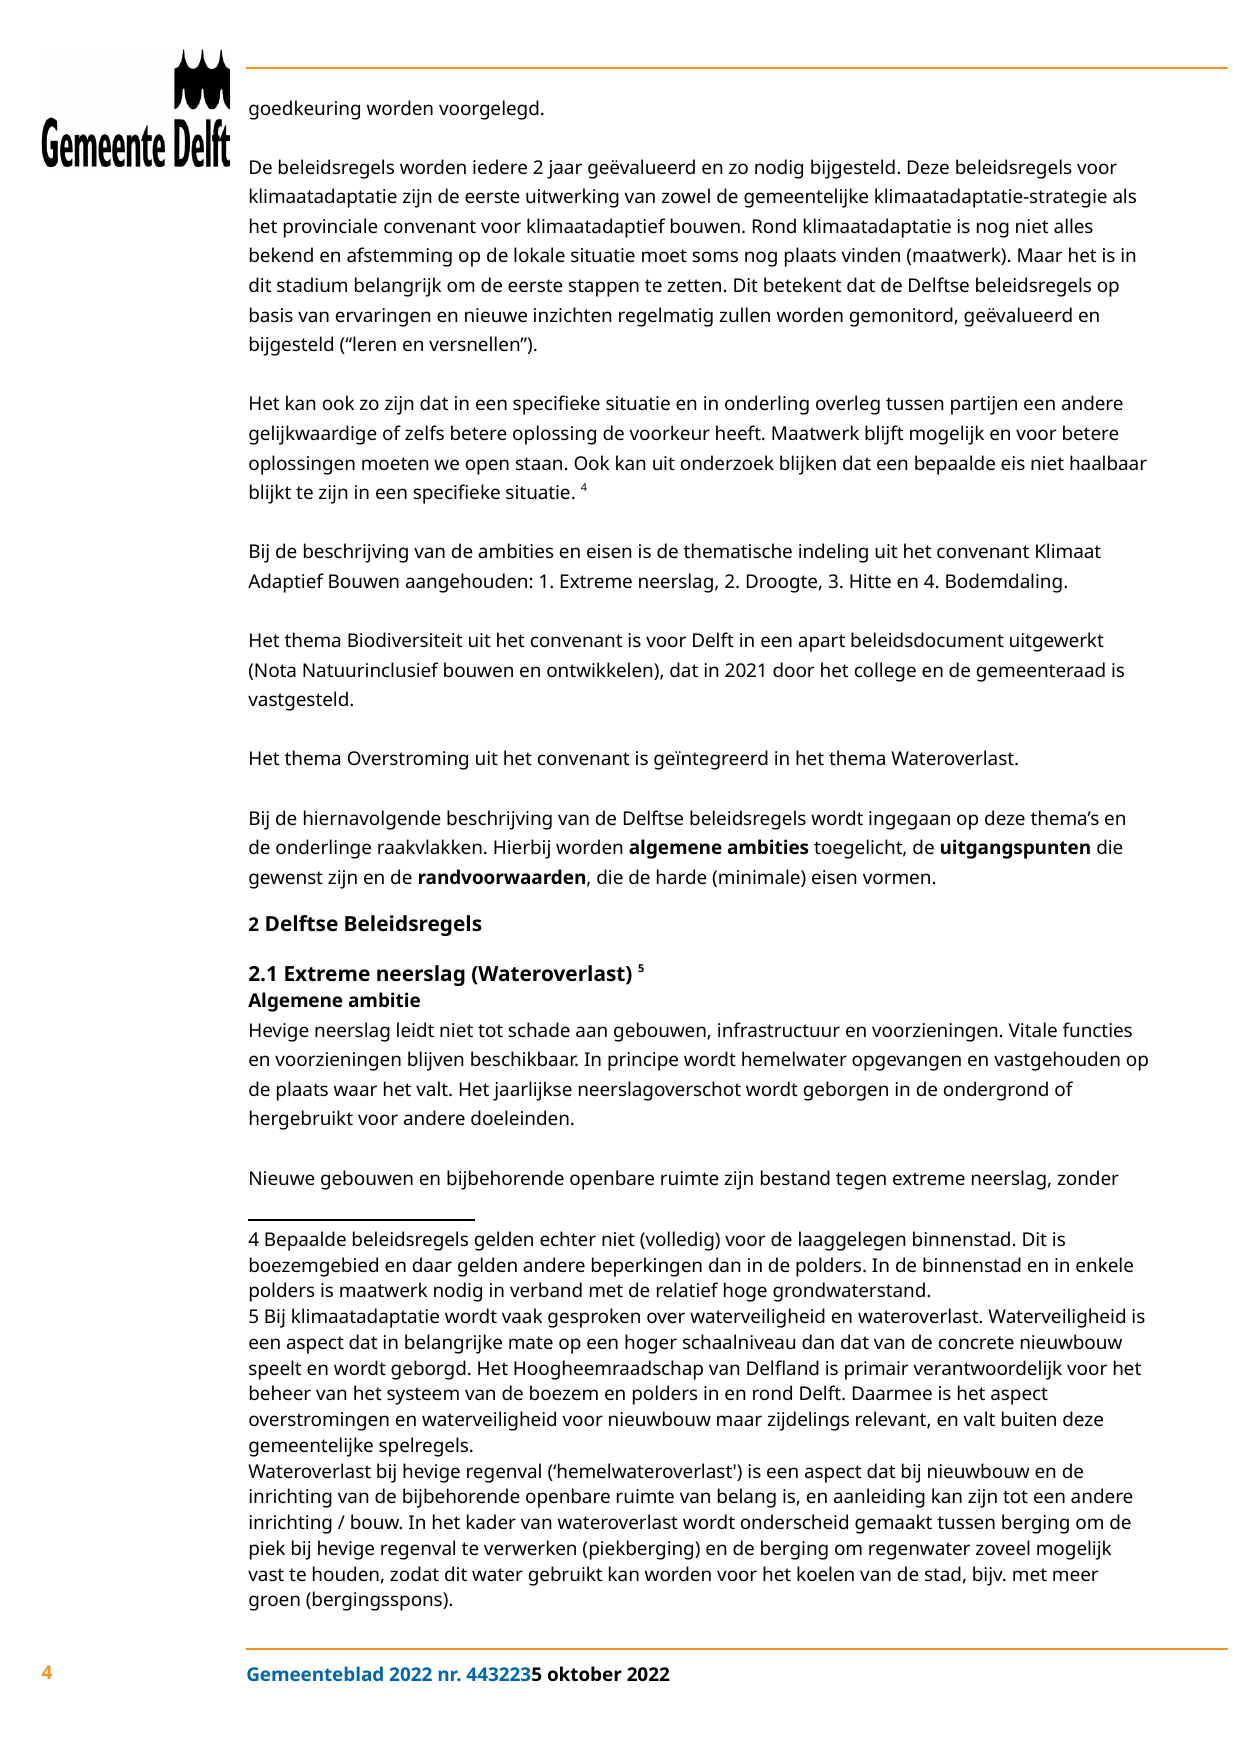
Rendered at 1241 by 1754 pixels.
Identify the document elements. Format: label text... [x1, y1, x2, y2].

text 2.1 Extreme neerslag (Wateroverlast) [248, 959, 1152, 987]
text Bepaalde beleidsregels gelden echter niet (volledig) voor de laaggelegen binnenstad. Dit is boezemgebied en daar gelden andere beperkingen dan in de polders. In de binnenstad en in enkele polders is maatwerk nodig in verband met de relatief hoge grondwaterstand. [248, 1226, 1152, 1303]
text Het thema Biodiversiteit uit het convenant is voor Delft in een apart beleidsdocument uitgewerkt (Nota Natuurinclusief bouwen en ontwikkelen), dat in 2021 door het college en de gemeenteraad is vastgesteld. [248, 627, 1152, 712]
text Bij de beschrijving van de ambities en eisen is de thematische indeling uit het convenant Klimaat Adaptief Bouwen aangehouden: 1. Extreme neerslag, 2. Droogte, 3. Hitte en 4. Bodemdaling. [248, 538, 1152, 594]
text 2 Delftse Beleidsregels [248, 909, 1152, 938]
text goedkeuring worden voorgelegd. [248, 95, 1152, 121]
text Het kan ook zo zijn dat in een specifieke situatie en in onderling overleg tussen partijen een andere gelijkwaardige of zelfs betere oplossing de voorkeur heeft. Maatwerk blijft mogelijk en voor betere oplossingen moeten we open staan. Ook kan uit onderzoek blijken dat een bepaalde eis niet haalbaar blijkt te zijn in een specifieke situatie. [248, 391, 1152, 505]
text Hevige neerslag leidt niet tot schade aan gebouwen, infrastructuur en voorzieningen. Vitale functies en voorzieningen blijven beschikbaar. In principe wordt hemelwater opgevangen en vastgehouden op de plaats waar het valt. Het jaarlijkse neerslagoverschot wordt geborgen in de ondergrond of hergebruikt voor andere doeleinden. [248, 1017, 1152, 1131]
text Het thema Overstroming uit het convenant is geïntegreerd in het thema Wateroverlast. [248, 746, 1152, 771]
text Wateroverlast bij hevige regenval (‘hemelwateroverlast') is een aspect dat bij nieuwbouw en de inrichting van de bijbehorende openbare ruimte van belang is, en aanleiding kan zijn tot een andere inrichting / bouw. In het kader van wateroverlast wordt onderscheid gemaakt tussen berging om de piek bij hevige regenval te verwerken (piekberging) en de berging om regenwater zoveel mogelijk vast te houden, zodat dit water gebruikt kan worden voor het koelen van de stad, bijv. met meer groen (bergingsspons). [248, 1458, 1152, 1612]
text De beleidsregels worden iedere 2 jaar geëvalueerd en zo nodig bijgesteld. Deze beleidsregels voor klimaatadaptatie zijn de eerste uitwerking van zowel de gemeentelijke klimaatadaptatie-strategie als het provinciale convenant voor klimaatadaptief bouwen. Rond klimaatadaptatie is nog niet alles bekend en afstemming op de lokale situatie moet soms nog plaats vinden (maatwerk). Maar het is in dit stadium belangrijk om de eerste stappen te zetten. Dit betekent dat de Delftse beleidsregels op basis van ervaringen en nieuwe inzichten regelmatig zullen worden gemonitord, geëvalueerd en bijgesteld (“leren en versnellen”). [248, 154, 1152, 357]
text Bij de hiernavolgende beschrijving van de Delftse beleidsregels wordt ingegaan op deze thema’s en de onderlinge raakvlakken. Hierbij worden algemene ambities toegelicht, de uitgangspunten die gewenst zijn en de randvoorwaarden, die de harde (minimale) eisen vormen. [248, 805, 1152, 890]
text Algemene ambitie [248, 987, 1152, 1013]
text Nieuwe gebouwen en bijbehorende openbare ruimte zijn bestand tegen extreme neerslag, zonder [248, 1165, 1152, 1191]
picture [41, 47, 231, 172]
text Bij klimaatadaptatie wordt vaak gesproken over waterveiligheid en wateroverlast. Waterveiligheid is een aspect dat in belangrijke mate op een hoger schaalniveau dan dat van de concrete nieuwbouw speelt en wordt geborgd. Het Hoogheem­raadschap van Delfland is primair verantwoordelijk voor het beheer van het systeem van de boezem en polders in en rond Delft. Daarmee is het aspect overstromingen en waterveiligheid voor nieuwbouw maar zijdelings relevant, en valt buiten deze gemeentelijke spelregels. [248, 1303, 1152, 1458]
